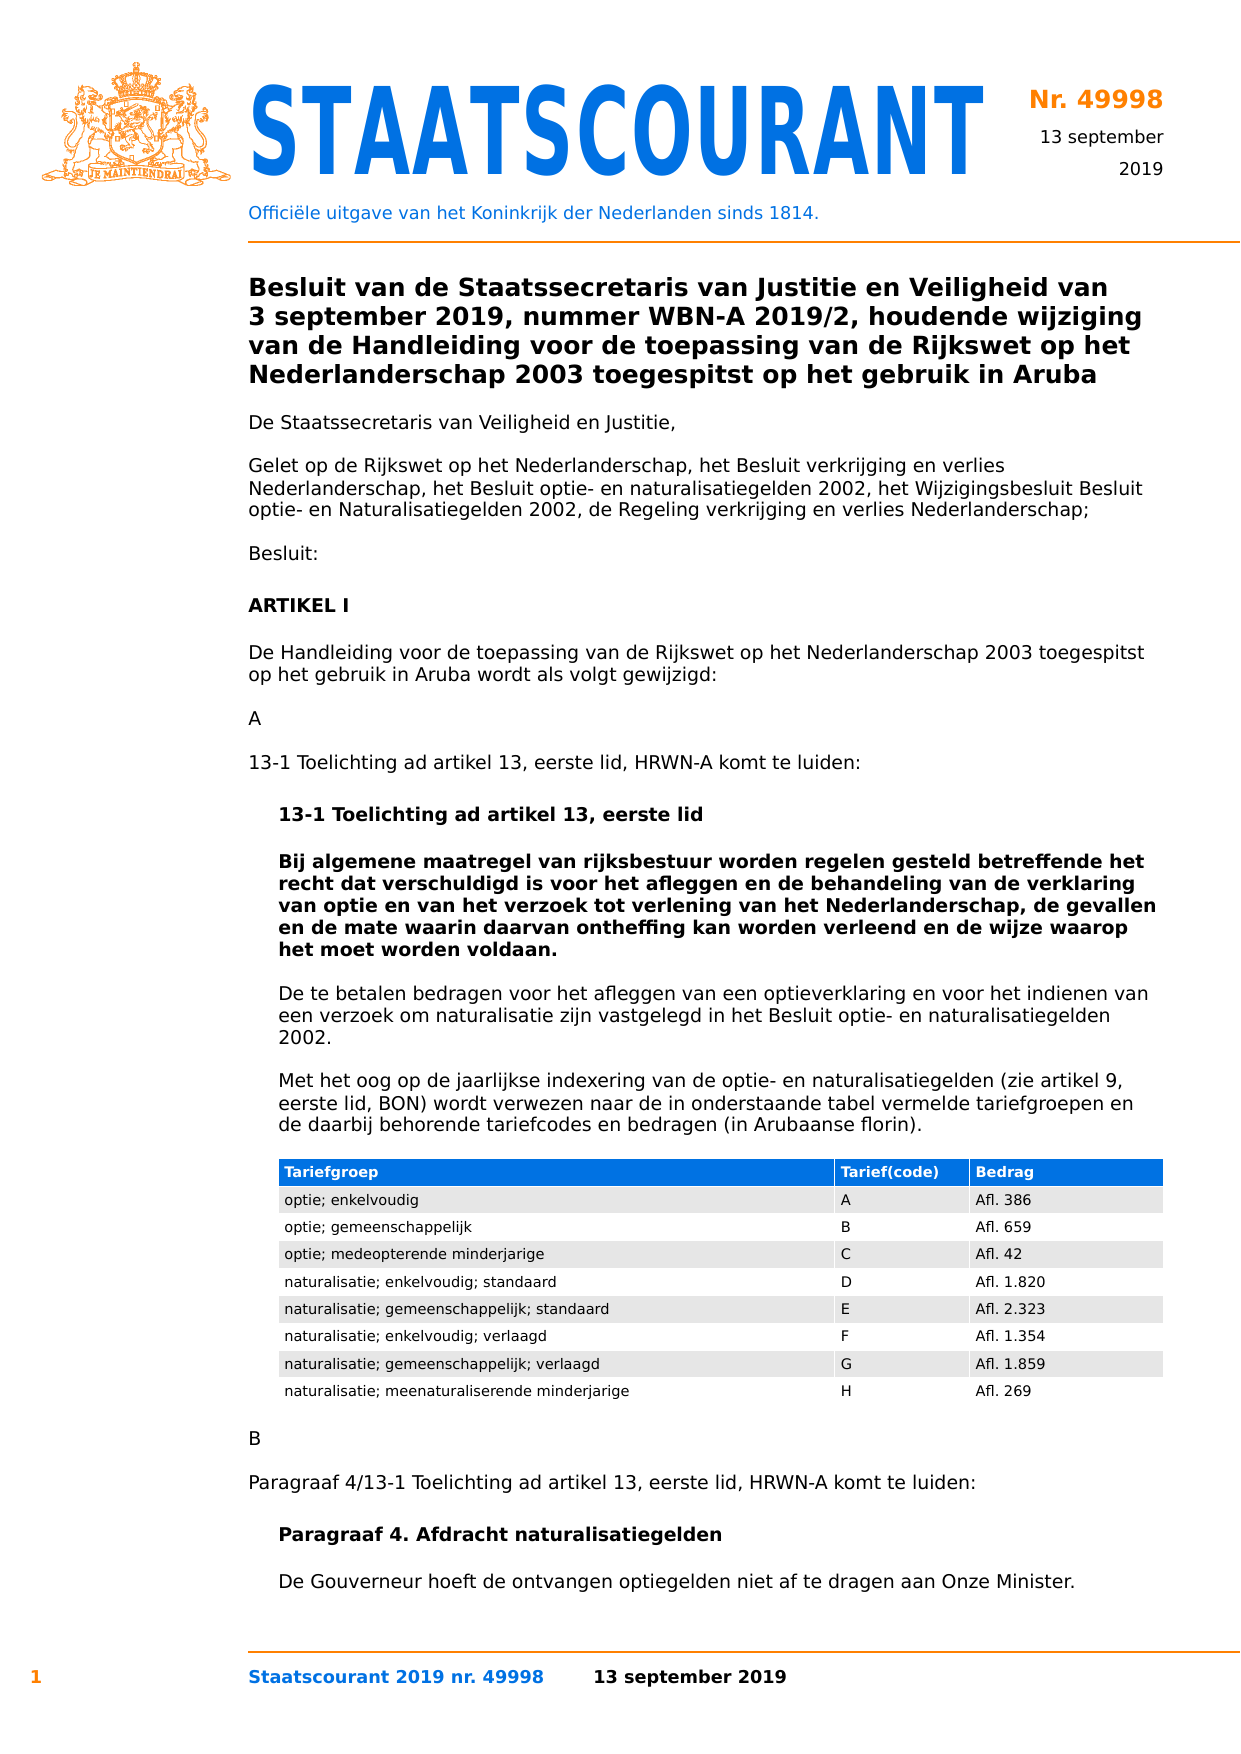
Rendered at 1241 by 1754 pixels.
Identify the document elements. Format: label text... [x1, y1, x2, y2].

table_cell naturalisatie; enkelvoudig; standaard [279, 1269, 834, 1295]
text Gelet op de Rijkswet op het Nederlanderschap, het Besluit verkrijging en verlies Nederlanderschap, het Besluit optie- en naturalisatiegelden 2002, het Wijzigingsbesluit Besluit optie- en Naturalisatiegelden 2002, de Regeling verkrijging en verlies Nederlanderschap; [248, 455, 1163, 521]
table_cell Officiële uitgave van het Koninkrijk der Nederlanden sinds 1814. [248, 203, 1240, 241]
table_cell G [835, 1351, 969, 1377]
subtitle Paragraaf 4. Afdracht naturalisatiegelden [278, 1523, 1163, 1546]
table_cell optie; gemeenschappelijk [279, 1214, 834, 1240]
text Besluit: [248, 543, 1163, 565]
table_cell Afl. 1.354 [970, 1324, 1163, 1350]
table_cell Afl. 42 [970, 1241, 1163, 1268]
text Met het oog op de jaarlijkse indexering van de optie- en naturalisatiegelden (zie artikel 9, eerste lid, BON) wordt verwezen naar de in onderstaande tabel vermelde tariefgroepen en de daarbij behorende tariefcodes en bedragen (in Arubaanse florin). [278, 1070, 1163, 1136]
table_header [25, 62, 248, 241]
text De te betalen bedragen voor het afleggen van een optieverklaring en voor het indienen van een verzoek om naturalisatie zijn vastgelegd in het Besluit optie- en naturalisatiegelden 2002. [278, 983, 1163, 1048]
table_cell Afl. 1.859 [970, 1351, 1163, 1377]
table_header Bedrag [970, 1159, 1163, 1186]
table_cell Afl. 269 [970, 1379, 1163, 1405]
table_header STAATSCOURANT [248, 62, 998, 203]
text Paragraaf 4/13-1 Toelichting ad artikel 13, eerste lid, HRWN-A komt te luiden: [248, 1472, 1163, 1493]
table_cell F [835, 1324, 969, 1350]
table_cell naturalisatie; gemeenschappelijk; verlaagd [279, 1351, 834, 1377]
table_cell Afl. 386 [970, 1187, 1163, 1213]
text De Handleiding voor de toepassing van de Rijkswet op het Nederlanderschap 2003 toegespitst op het gebruik in Aruba wordt als volgt gewijzigd: [248, 642, 1163, 686]
table_cell A [835, 1187, 969, 1213]
table_cell E [835, 1296, 969, 1323]
subtitle Besluit van de Staatssecretaris van Justitie en Veiligheid van 3 september 2019, nummer WBN-A 2019/2, houdende wijziging van de Handleiding voor de toepassing van de Rijkswet op het Nederlanderschap 2003 toegespitst op het gebruik in Aruba [248, 273, 1163, 390]
subtitle ARTIKEL I [248, 595, 1163, 617]
subtitle 13-1 Toelichting ad artikel 13, eerste lid [278, 804, 1163, 826]
table_cell D [835, 1269, 969, 1295]
table_cell naturalisatie; meenaturaliserende minderjarige [279, 1379, 834, 1405]
table_cell optie; enkelvoudig [279, 1187, 834, 1213]
table_header Nr. 49998 [998, 62, 1240, 121]
text De Gouverneur hoeft de ontvangen optiegelden niet af te dragen aan Onze Minister. [278, 1571, 1163, 1592]
table_header Tarief(code) [835, 1159, 969, 1186]
table_cell Afl. 659 [970, 1214, 1163, 1240]
table_cell Afl. 1.820 [970, 1269, 1163, 1295]
table_cell H [835, 1379, 969, 1405]
table_header Tariefgroep [279, 1159, 834, 1186]
table_cell optie; medeopterende minderjarige [279, 1241, 834, 1268]
table_cell Afl. 2.323 [970, 1296, 1163, 1323]
text Bij algemene maatregel van rijksbestuur worden regelen gesteld betreffende het recht dat verschuldigd is voor het afleggen en de behandeling van de verklaring van optie en van het verzoek tot verlening van het Nederlanderschap, de gevallen en de mate waarin daarvan ontheffing kan worden verleend en de wijze waarop het moet worden voldaan. [278, 851, 1163, 961]
text B [248, 1428, 1163, 1450]
text De Staatssecretaris van Veiligheid en Justitie, [248, 412, 1163, 433]
table_cell C [835, 1241, 969, 1268]
table_cell 13 september [998, 121, 1240, 153]
table_cell naturalisatie; enkelvoudig; verlaagd [279, 1324, 834, 1350]
table_cell B [835, 1214, 969, 1240]
text A [248, 708, 1163, 730]
picture [41, 62, 231, 186]
table_cell 2019 [998, 153, 1240, 203]
text 13-1 Toelichting ad artikel 13, eerste lid, HRWN-A komt te luiden: [248, 752, 1163, 774]
table_cell naturalisatie; gemeenschappelijk; standaard [279, 1296, 834, 1323]
